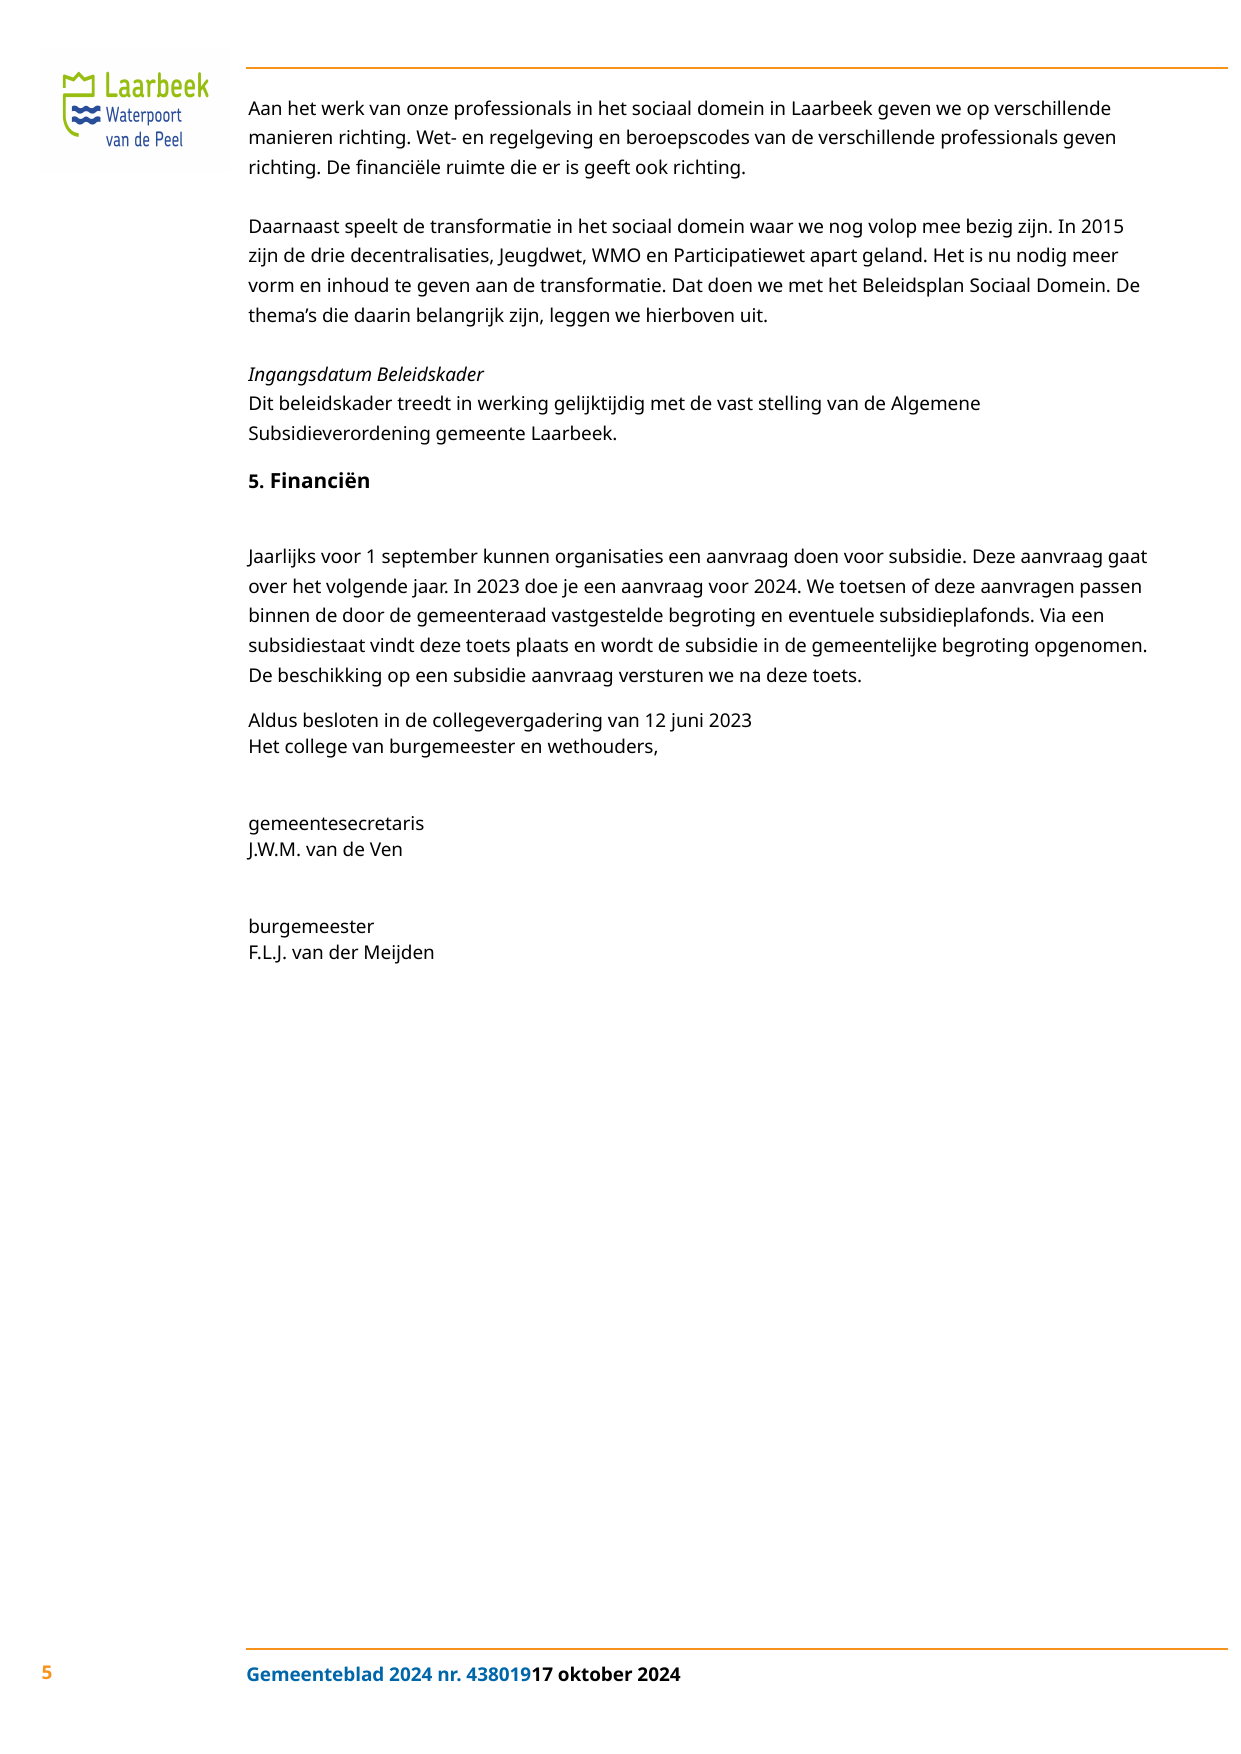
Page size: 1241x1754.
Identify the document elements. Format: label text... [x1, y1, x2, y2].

text Ingangsdatum Beleidskader [248, 361, 1152, 387]
text J.W.M. van de Ven [248, 836, 1152, 862]
text Het college van burgemeester en wethouders, [248, 733, 1152, 759]
text Aan het werk van onze professionals in het sociaal domein in Laarbeek geven we op verschillende manieren richting. Wet- en regelgeving en beroepscodes van de verschillende professionals geven richting. De financiële ruimte die er is geeft ook richting. [248, 95, 1152, 180]
text F.L.J. van der Meijden [248, 939, 1152, 965]
text 5. Financiën [248, 466, 1152, 494]
text Aldus besloten in de collegevergadering van 12 juni 2023 [248, 707, 1152, 733]
picture [41, 47, 231, 172]
text burgemeester [248, 913, 1152, 939]
text gemeentesecretaris [248, 810, 1152, 836]
text Jaarlijks voor 1 september kunnen organisaties een aanvraag doen voor subsidie. Deze aanvraag gaat over het volgende jaar. In 2023 doe je een aanvraag voor 2024. We toetsen of deze aanvragen passen binnen de door de gemeenteraad vastgestelde begroting en eventuele subsidieplafonds. Via een subsidiestaat vindt deze toets plaats en wordt de subsidie in de gemeentelijke begroting opgenomen. De beschikking op een subsidie aanvraag versturen we na deze toets. [248, 543, 1152, 688]
text Dit beleidskader treedt in werking gelijktijdig met de vast stelling van de Algemene Subsidieverordening gemeente Laarbeek. [248, 391, 1152, 446]
text Daarnaast speelt de transformatie in het sociaal domein waar we nog volop mee bezig zijn. In 2015 zijn de drie decentralisaties, Jeugdwet, WMO en Participatiewet apart geland. Het is nu nodig meer vorm en inhoud te geven aan de transformatie. Dat doen we met het Beleidsplan Sociaal Domein. De thema’s die daarin belangrijk zijn, leggen we hierboven uit. [248, 213, 1152, 328]
